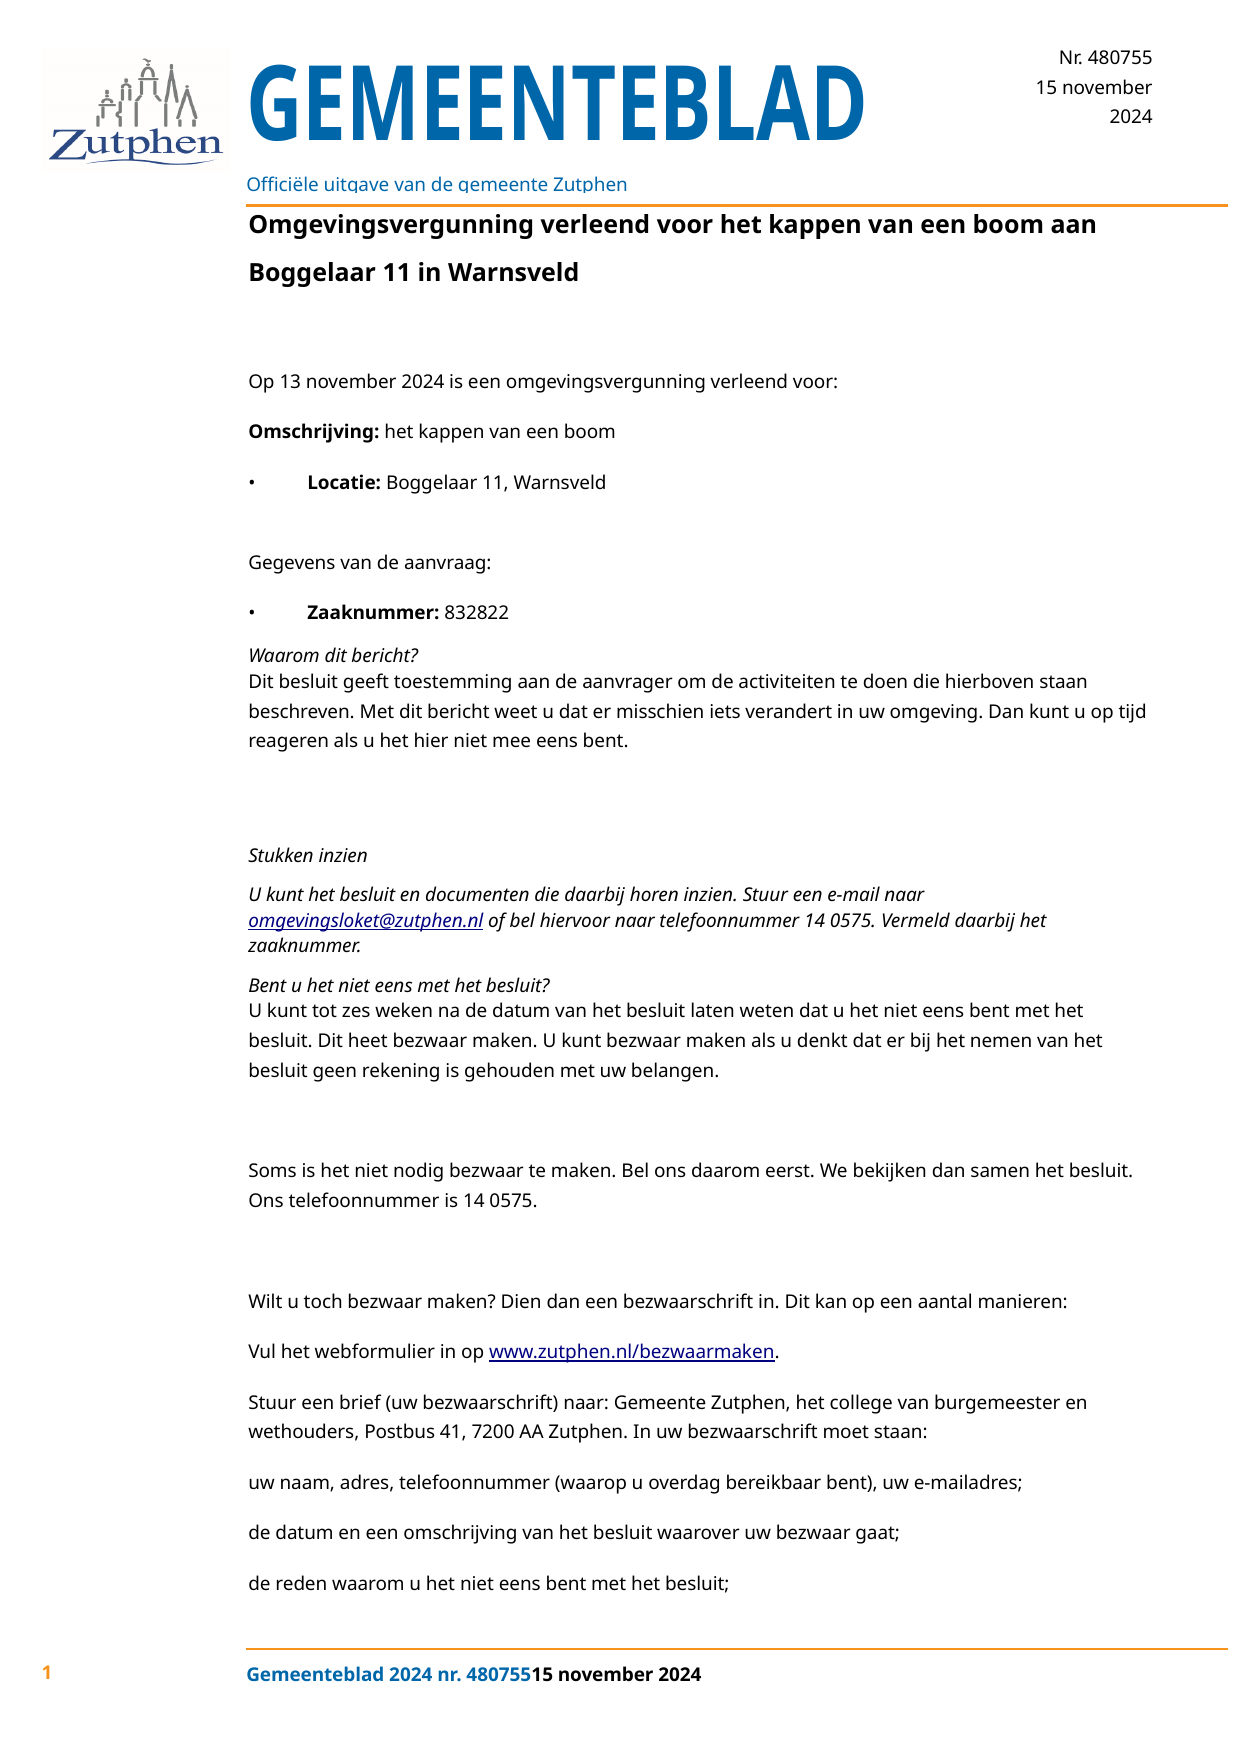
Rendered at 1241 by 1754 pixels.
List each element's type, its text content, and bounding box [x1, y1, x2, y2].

text Omgevingsvergunning verleend voor het kappen van een boom aan Boggelaar 11 in Warnsveld [248, 207, 1152, 288]
text Omschrijving: het kappen van een boom [248, 419, 1152, 444]
text U kunt tot zes weken na de datum van het besluit laten weten dat u het niet eens bent met het besluit. Dit heet bezwaar maken. U kunt bezwaar maken als u denkt dat er bij het nemen van het besluit geen rekening is gehouden met uw belangen. [248, 998, 1152, 1083]
text Gegevens van de aanvraag: [248, 549, 1152, 575]
text Bent u het niet eens met het besluit? [248, 972, 1152, 998]
text uw naam, adres, telefoonnummer (waarop u overdag bereikbaar bent), uw e-mailadres; [248, 1469, 1152, 1495]
text Soms is het niet nodig bezwaar te maken. Bel ons daarom eerst. We bekijken dan samen het besluit. Ons telefoonnummer is 14 0575. [248, 1158, 1152, 1213]
list Zaaknummer: 832822 [248, 599, 1152, 625]
text Stukken inzien [248, 842, 1152, 868]
text Wilt u toch bezwaar maken? Dien dan een bezwaarschrift in. Dit kan op een aantal manieren: [248, 1288, 1152, 1314]
text Vul het webformulier in op www.zutphen.nl/bezwaarmaken. [248, 1338, 1152, 1364]
text U kunt het besluit en documenten die daarbij horen inzien. Stuur een e-mail naar omgevingsloket@zutphen.nl of bel hiervoor naar telefoonnummer 14 0575. Vermeld daarbij het zaaknummer. [248, 881, 1152, 958]
text Op 13 november 2024 is een omgevingsvergunning verleend voor: [248, 368, 1152, 394]
text Stuur een brief (uw bezwaarschrift) naar: Gemeente Zutphen, het college van burgemeester en wethouders, Postbus 41, 7200 AA Zutphen. In uw bezwaarschrift moet staan: [248, 1389, 1152, 1444]
text Dit besluit geeft toestemming aan de aanvrager om de activiteiten te doen die hierboven staan beschreven. Met dit bericht weet u dat er misschien iets verandert in uw omgeving. Dan kunt u op tijd reageren als u het hier niet mee eens bent. [248, 668, 1152, 753]
list Locatie: Boggelaar 11, Warnsveld [248, 469, 1152, 495]
text Waarom dit bericht? [248, 643, 1152, 668]
text de datum en een omschrijving van het besluit waarover uw bezwaar gaat; [248, 1519, 1152, 1545]
text de reden waarom u het niet eens bent met het besluit; [248, 1570, 1152, 1596]
picture [41, 47, 231, 172]
